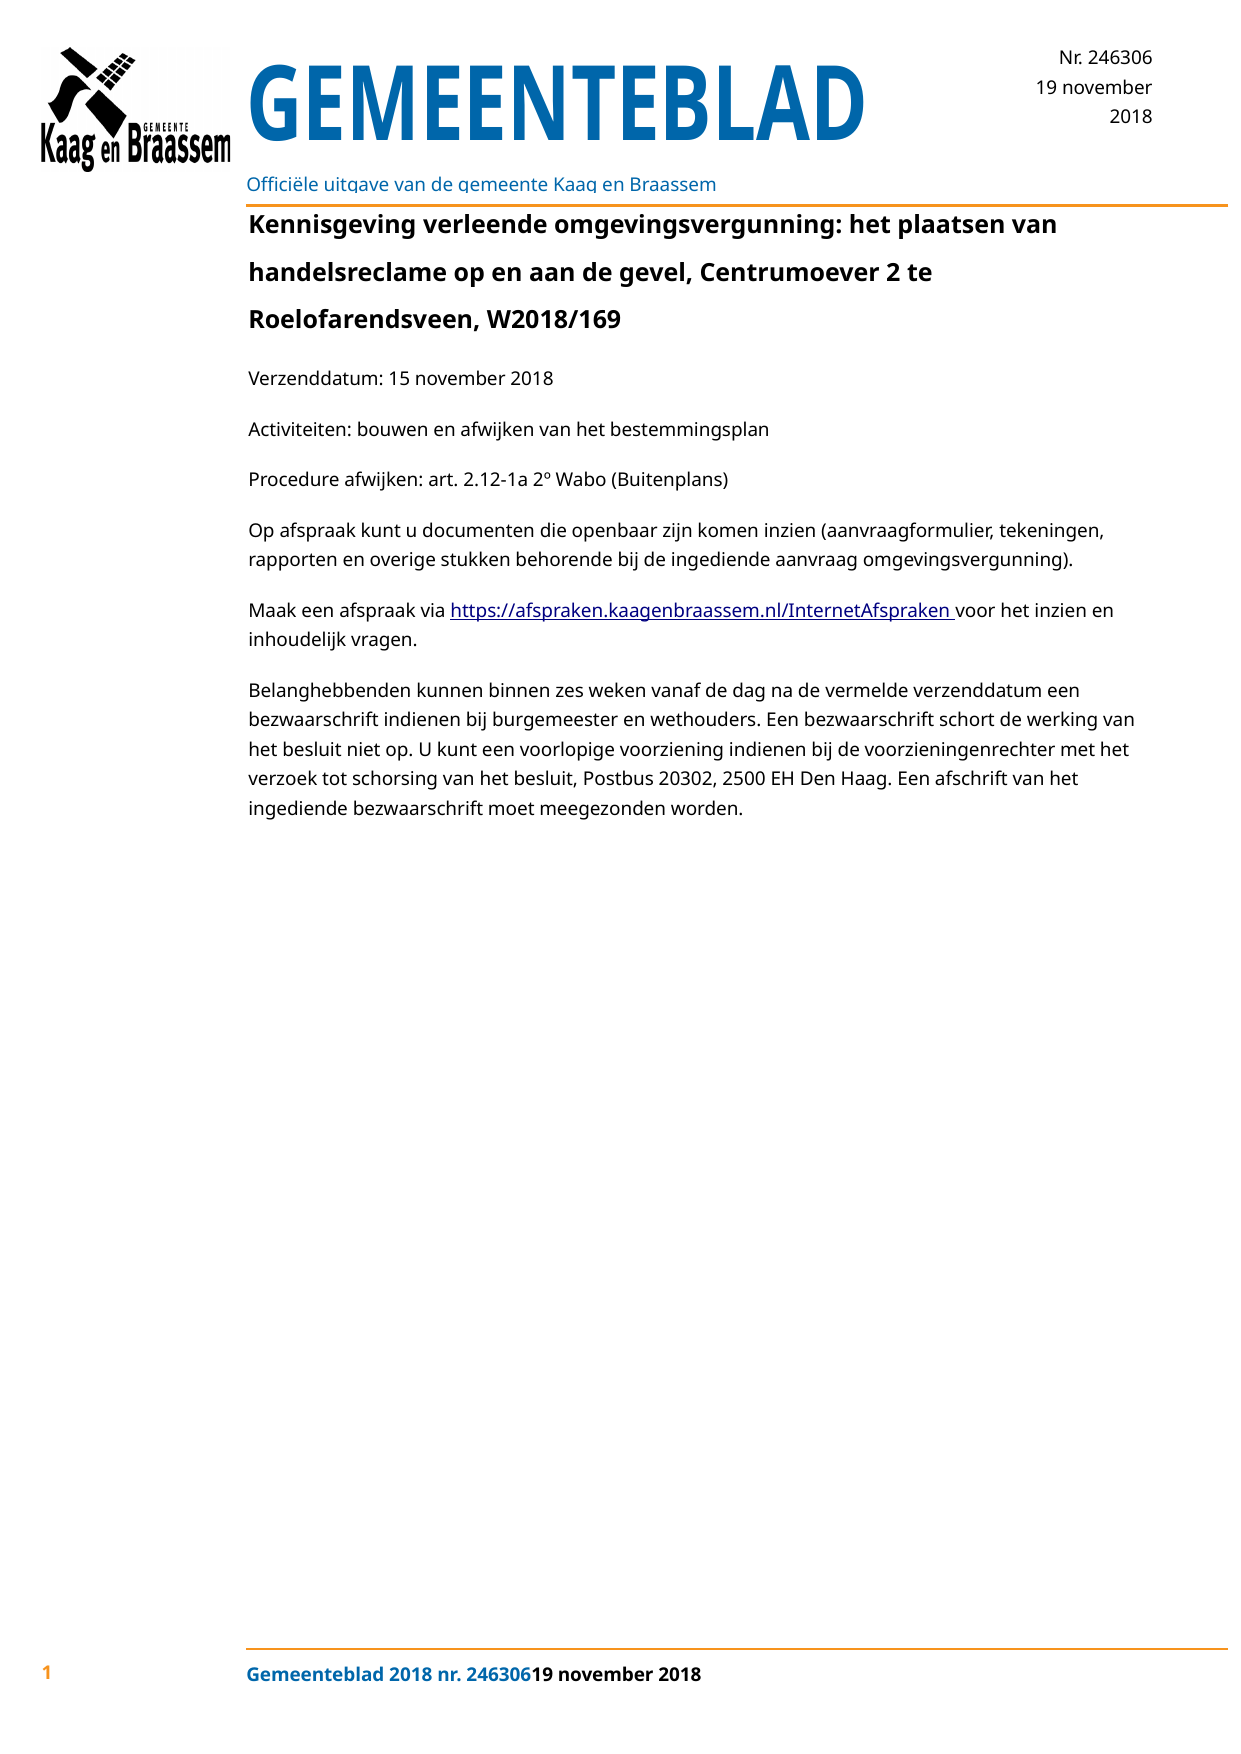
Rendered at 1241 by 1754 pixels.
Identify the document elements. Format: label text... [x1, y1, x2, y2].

text Op afspraak kunt u documenten die openbaar zijn komen inzien (aanvraagformulier, tekeningen, rapporten en overige stukken behorende bij de ingediende aanvraag omgevingsvergunning). [248, 517, 1152, 572]
text Procedure afwijken: art. 2.12-1a 2º Wabo (Buitenplans) [248, 466, 1152, 492]
text Belanghebbenden kunnen binnen zes weken vanaf de dag na de vermelde verzenddatum een bezwaarschrift indienen bij burgemeester en wethouders. Een bezwaarschrift schort de werking van het besluit niet op. U kunt een voorlopige voorziening indienen bij de voorzieningenrechter met het verzoek tot schorsing van het besluit, Postbus 20302, 2500 EH Den Haag. Een afschrift van het ingediende bezwaarschrift moet meegezonden worden. [248, 677, 1152, 821]
text Activiteiten: bouwen en afwijken van het bestemmingsplan [248, 416, 1152, 442]
text Maak een afspraak via https://afspraken.kaagenbraassem.nl/InternetAfspraken voor het inzien en inhoudelijk vragen. [248, 597, 1152, 652]
text Verzenddatum: 15 november 2018 [248, 366, 1152, 391]
text Kennisgeving verleende omgevingsvergunning: het plaatsen van handelsreclame op en aan de gevel, Centrumoever 2 te Roelofarendsveen, W2018/169 [248, 207, 1152, 336]
picture [41, 47, 231, 172]
